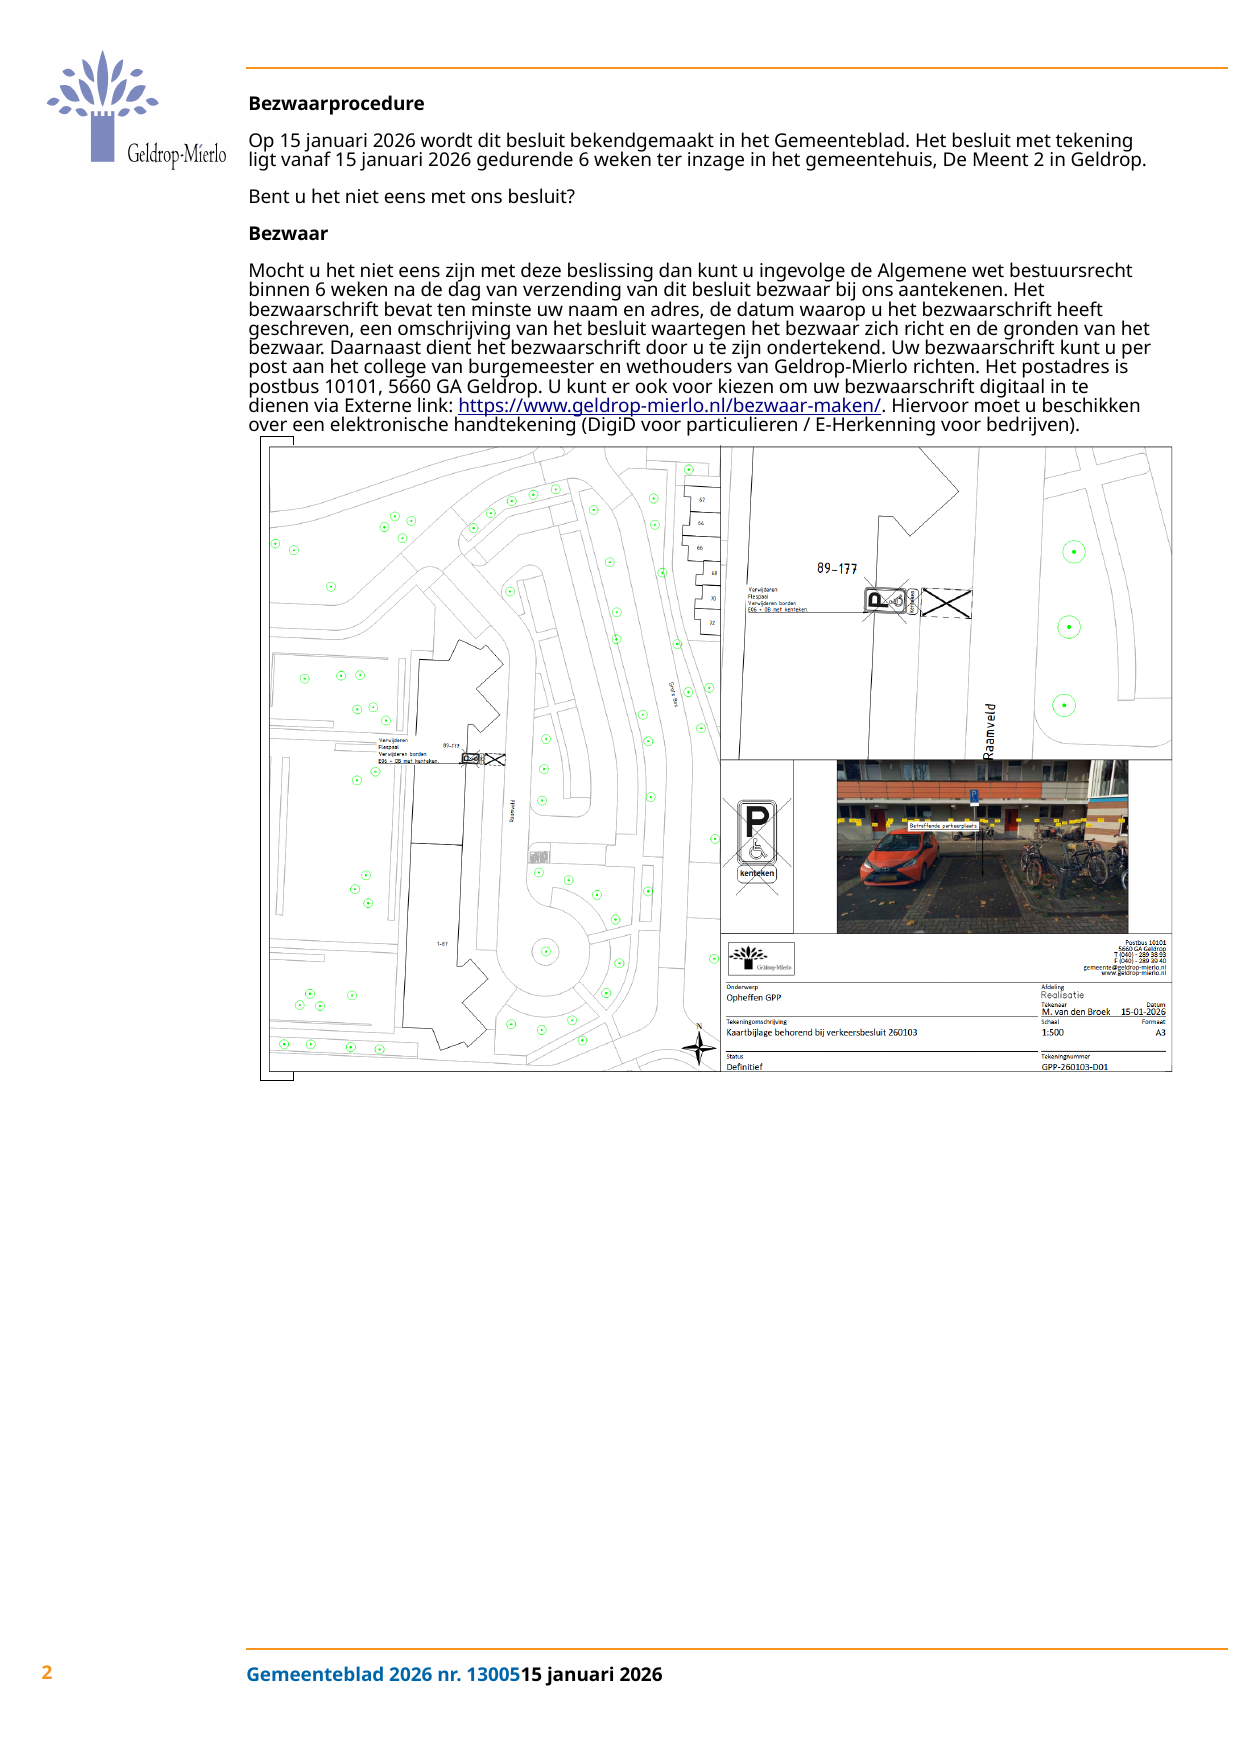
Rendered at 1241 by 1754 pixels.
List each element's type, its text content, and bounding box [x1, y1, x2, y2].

text Bent u het niet eens met ons besluit? [248, 188, 1152, 207]
picture [41, 47, 231, 172]
text Bezwaar [248, 225, 1152, 244]
picture [268, 445, 1173, 1072]
text Op 15 januari 2026 wordt dit besluit bekendgemaakt in het Gemeenteblad. Het besluit met tekening ligt vanaf 15 januari 2026 gedurende 6 weken ter inzage in het gemeentehuis, De Meent 2 in Geldrop. [248, 132, 1152, 170]
text Mocht u het niet eens zijn met deze beslissing dan kunt u ingevolge de Algemene wet bestuursrecht binnen 6 weken na de dag van verzending van dit besluit bezwaar bij ons aantekenen. Het bezwaarschrift bevat ten minste uw naam en adres, de datum waarop u het bezwaarschrift heeft geschreven, een omschrijving van het besluit waartegen het bezwaar zich richt en de gronden van het bezwaar. Daarnaast dient het bezwaarschrift door u te zijn ondertekend. Uw bezwaarschrift kunt u per post aan het college van burgemeester en wethouders van Geldrop-Mierlo richten. Het postadres is postbus 10101, 5660 GA Geldrop. U kunt er ook voor kiezen om uw bezwaarschrift digitaal in te dienen via Externe link: https://www.geldrop-mierlo.nl/bezwaar-maken/. Hiervoor moet u beschikken over een elektronische handtekening (DigiD voor particulieren / E-Herkenning voor bedrijven). [248, 262, 1152, 435]
text Bezwaarprocedure [248, 95, 1152, 114]
